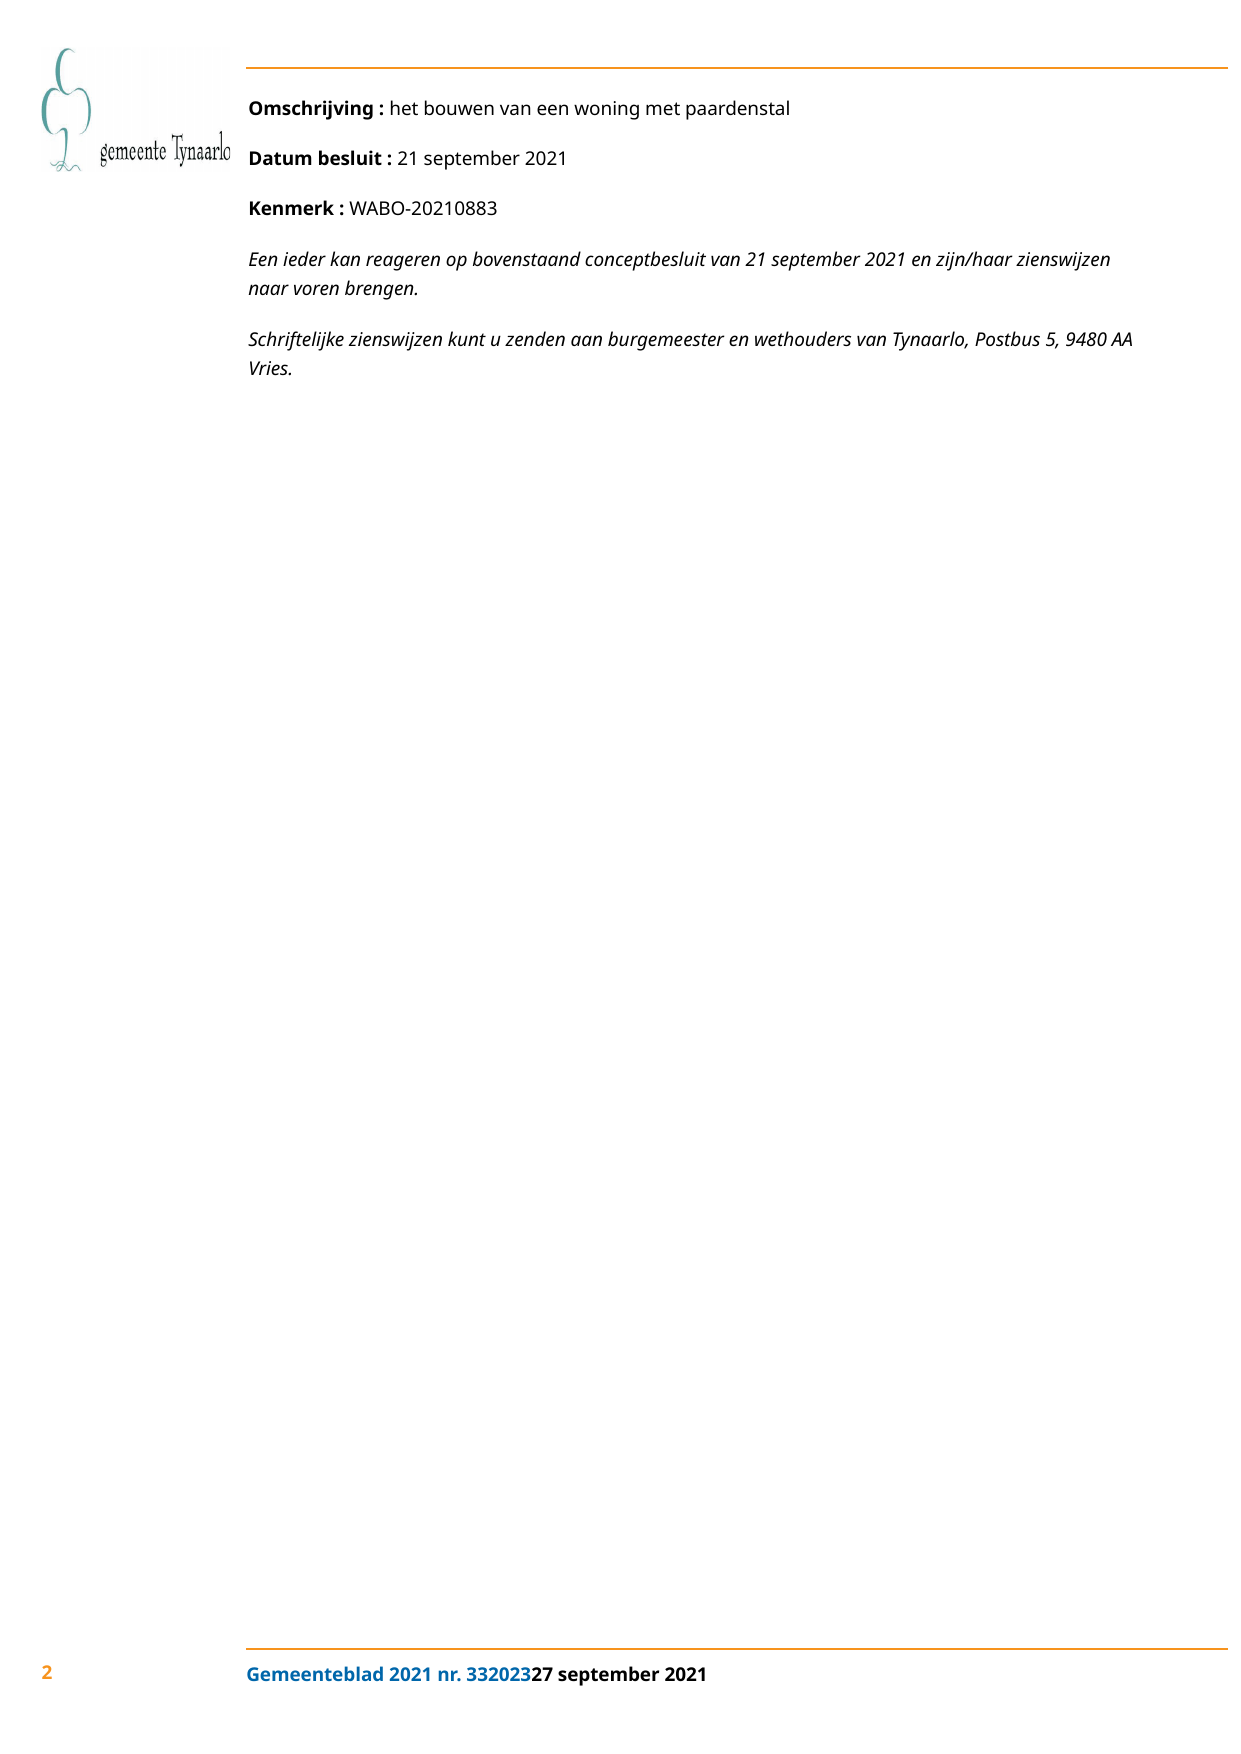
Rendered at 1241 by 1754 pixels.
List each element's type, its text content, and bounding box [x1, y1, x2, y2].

text Kenmerk : WABO-20210883 [248, 196, 1152, 221]
text Schriftelijke zienswijzen kunt u zenden aan burgemeester en wethouders van Tynaarlo, Postbus 5, 9480 AA Vries. [248, 326, 1152, 381]
text Een ieder kan reageren op bovenstaand conceptbesluit van 21 september 2021 en zijn/haar zienswijzen naar voren brengen. [248, 246, 1152, 301]
text Datum besluit : 21 september 2021 [248, 145, 1152, 171]
text Omschrijving : het bouwen van een woning met paardenstal [248, 95, 1152, 121]
picture [41, 47, 231, 172]
